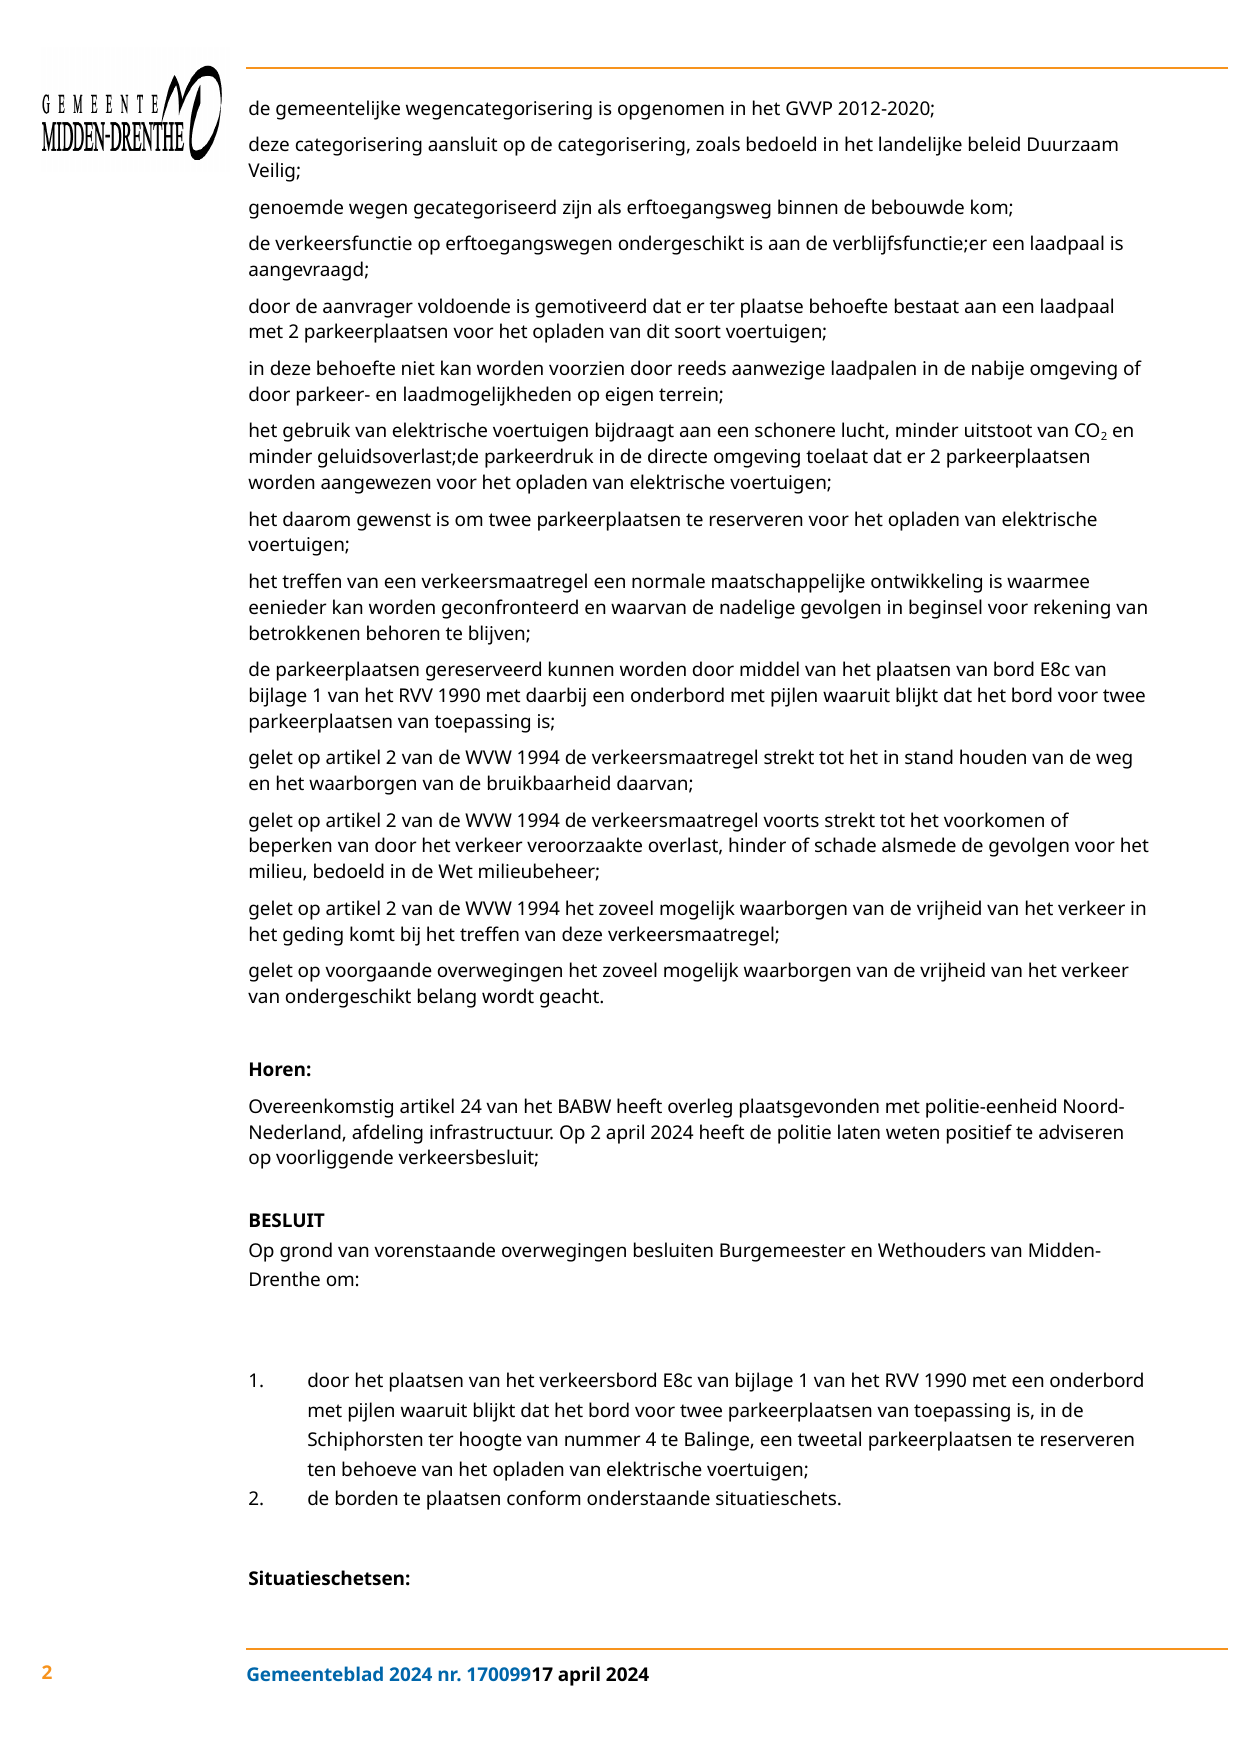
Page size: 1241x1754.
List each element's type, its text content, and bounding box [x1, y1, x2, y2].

text Op grond van vorenstaande overwegingen besluiten Burgemeester en Wethouders van Midden-Drenthe om: [248, 1237, 1152, 1292]
text de verkeersfunctie op erftoegangswegen ondergeschikt is aan de verblijfsfunctie;er een laadpaal is aangevraagd; [248, 231, 1152, 282]
text gelet op artikel 2 van de WVW 1994 het zoveel mogelijk waarborgen van de vrijheid van het verkeer in het geding komt bij het treffen van deze verkeersmaatregel; [248, 895, 1152, 946]
text gelet op artikel 2 van de WVW 1994 de verkeersmaatregel strekt tot het in stand houden van de weg en het waarborgen van de bruikbaarheid daarvan; [248, 744, 1152, 796]
text gelet op artikel 2 van de WVW 1994 de verkeersmaatregel voorts strekt tot het voorkomen of beperken van door het verkeer veroorzaakte overlast, hinder of schade alsmede de gevolgen voor het milieu, bedoeld in de Wet milieubeheer; [248, 807, 1152, 884]
text gelet op voorgaande overwegingen het zoveel mogelijk waarborgen van de vrijheid van het verkeer van ondergeschikt belang wordt geacht. [248, 957, 1152, 1009]
text het treffen van een verkeersmaatregel een normale maatschappelijke ontwikkeling is waarmee eenieder kan worden geconfronteerd en waarvan de nadelige gevolgen in beginsel voor rekening van betrokkenen behoren te blijven; [248, 568, 1152, 645]
text genoemde wegen gecategoriseerd zijn als erftoegangsweg binnen de bebouwde kom; [248, 194, 1152, 219]
text de gemeentelijke wegencategorisering is opgenomen in het GVVP 2012-2020; [248, 95, 1152, 121]
list de borden te plaatsen conform onderstaande situatieschets. [248, 1486, 1152, 1511]
text het gebruik van elektrische voertuigen bijdraagt aan een schonere lucht, minder uitstoot van CO2 en minder geluidsoverlast;de parkeerdruk in de directe omgeving toelaat dat er 2 parkeerplaatsen worden aangewezen voor het opladen van elektrische voertuigen; [248, 418, 1152, 495]
text in deze behoefte niet kan worden voorzien door reeds aanwezige laadpalen in de nabije omgeving of door parkeer- en laadmogelijkheden op eigen terrein; [248, 355, 1152, 407]
text BESLUIT [248, 1207, 1152, 1233]
text Horen: [248, 1056, 1152, 1082]
text het daarom gewenst is om twee parkeerplaatsen te reserveren voor het opladen van elektrische voertuigen; [248, 506, 1152, 557]
text Situatieschetsen: [248, 1566, 1152, 1591]
text Overeenkomstig artikel 24 van het BABW heeft overleg plaatsgevonden met politie-eenheid Noord-Nederland, afdeling infrastructuur. Op 2 april 2024 heeft de politie laten weten positief te adviseren op voorliggende verkeersbesluit; [248, 1093, 1152, 1170]
list door het plaatsen van het verkeersbord E8c van bijlage 1 van het RVV 1990 met een onderbord met pijlen waaruit blijkt dat het bord voor twee parkeerplaatsen van toepassing is, in de Schiphorsten ter hoogte van nummer 4 te Balinge, een tweetal parkeerplaatsen te reserveren ten behoeve van het opladen van elektrische voertuigen; [248, 1367, 1152, 1482]
text de parkeerplaatsen gereserveerd kunnen worden door middel van het plaatsen van bord E8c van bijlage 1 van het RVV 1990 met daarbij een onderbord met pijlen waaruit blijkt dat het bord voor twee parkeerplaatsen van toepassing is; [248, 656, 1152, 733]
picture [41, 47, 231, 172]
text door de aanvrager voldoende is gemotiveerd dat er ter plaatse behoefte bestaat aan een laadpaal met 2 parkeerplaatsen voor het opladen van dit soort voertuigen; [248, 293, 1152, 344]
text deze categorisering aansluit op de categorisering, zoals bedoeld in het landelijke beleid Duurzaam Veilig; [248, 131, 1152, 183]
